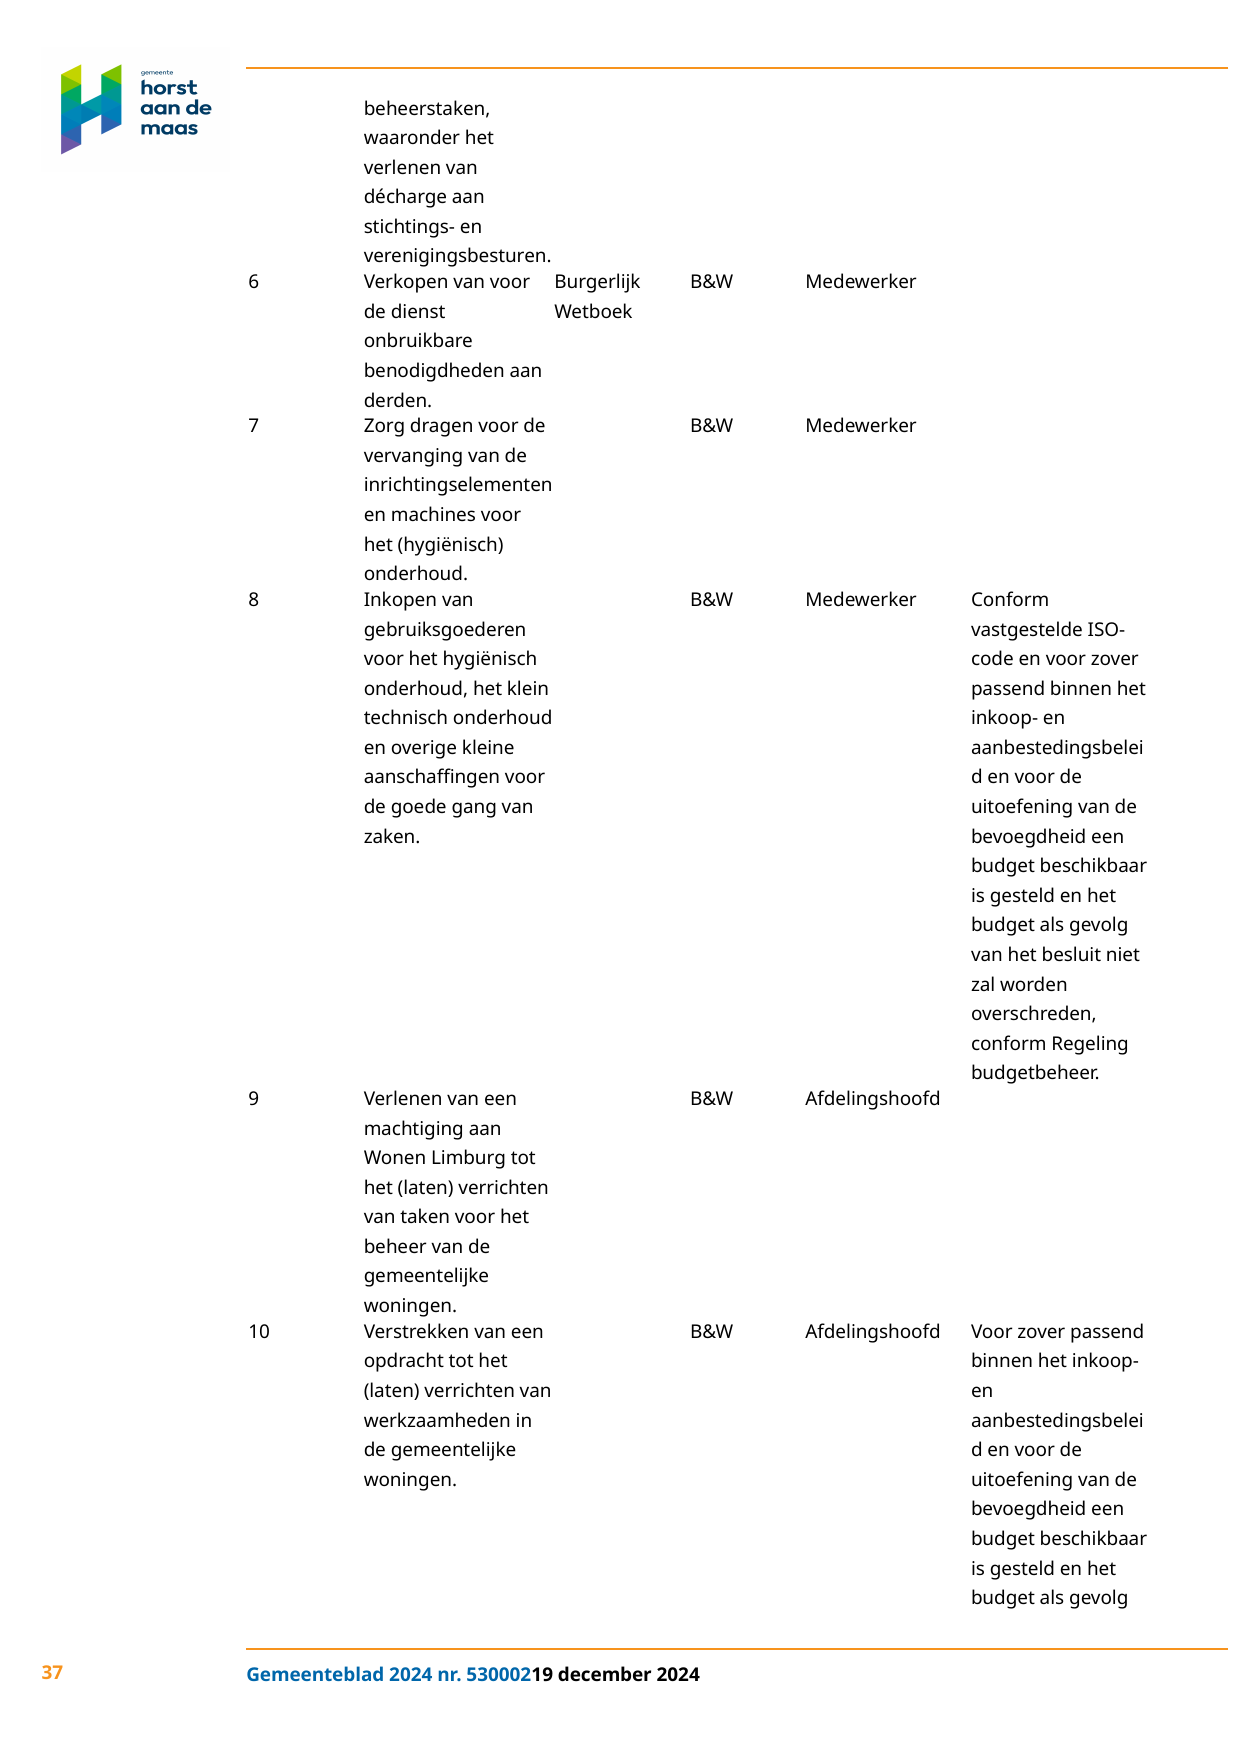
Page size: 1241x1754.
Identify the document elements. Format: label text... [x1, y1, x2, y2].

table_cell Verkopen van voor de dienst onbruikbare benodigdheden aan derden. [364, 269, 554, 412]
table_cell [971, 269, 1152, 412]
table_cell B&W [690, 413, 805, 586]
table_cell 9 [248, 1085, 363, 1318]
table_cell [554, 413, 690, 586]
table_cell Afdelingshoofd [805, 1318, 971, 1610]
table_cell Voor zover passend binnen het inkoop- en aanbestedingsbeleid en voor de uitoefening van de bevoegdheid een budget beschikbaar is gesteld en het budget als gevolg [971, 1318, 1152, 1610]
table_cell [554, 1085, 690, 1318]
table_cell Medewerker [805, 269, 971, 412]
table_cell Zorg dragen voor de vervanging van de inrichtingselementen en machines voor het (hygiënisch) onderhoud. [364, 413, 554, 586]
table_cell [971, 95, 1152, 268]
table_cell 8 [248, 586, 363, 1085]
table_cell [805, 95, 971, 268]
table_cell [554, 95, 690, 268]
table_cell B&W [690, 586, 805, 1085]
table_cell B&W [690, 269, 805, 412]
table_cell Verlenen van een machtiging aan Wonen Limburg tot het (laten) verrichten van taken voor het beheer van de gemeentelijke woningen. [364, 1085, 554, 1318]
table_cell B&W [690, 1085, 805, 1318]
picture [41, 47, 231, 172]
table_cell [971, 413, 1152, 586]
table_cell [248, 95, 363, 268]
table_cell Burgerlijk Wetboek [554, 269, 690, 412]
table_cell Inkopen van gebruiksgoederen voor het hygiënisch onderhoud, het klein technisch onderhoud en overige kleine aanschaffingen voor de goede gang van zaken. [364, 586, 554, 1085]
table_cell Medewerker [805, 413, 971, 586]
table_cell [971, 1085, 1152, 1318]
table_cell Medewerker [805, 586, 971, 1085]
table_cell Verstrekken van een opdracht tot het (laten) verrichten van werkzaamheden in de gemeentelijke woningen. [364, 1318, 554, 1610]
table_cell [690, 95, 805, 268]
table_cell 6 [248, 269, 363, 412]
table_cell Conform vastgestelde ISO-code en voor zover passend binnen het inkoop- en aanbestedingsbeleid en voor de uitoefening van de bevoegdheid een budget beschikbaar is gesteld en het budget als gevolg van het besluit niet zal worden overschreden, conform Regeling budgetbeheer. [971, 586, 1152, 1085]
table_cell beheerstaken, waaronder het verlenen van décharge aan stichtings- en verenigingsbesturen. [364, 95, 554, 268]
table_cell [554, 1318, 690, 1610]
table_cell Afdelingshoofd [805, 1085, 971, 1318]
table_cell 10 [248, 1318, 363, 1610]
table_cell [554, 586, 690, 1085]
table_cell 7 [248, 413, 363, 586]
table_cell B&W [690, 1318, 805, 1610]
